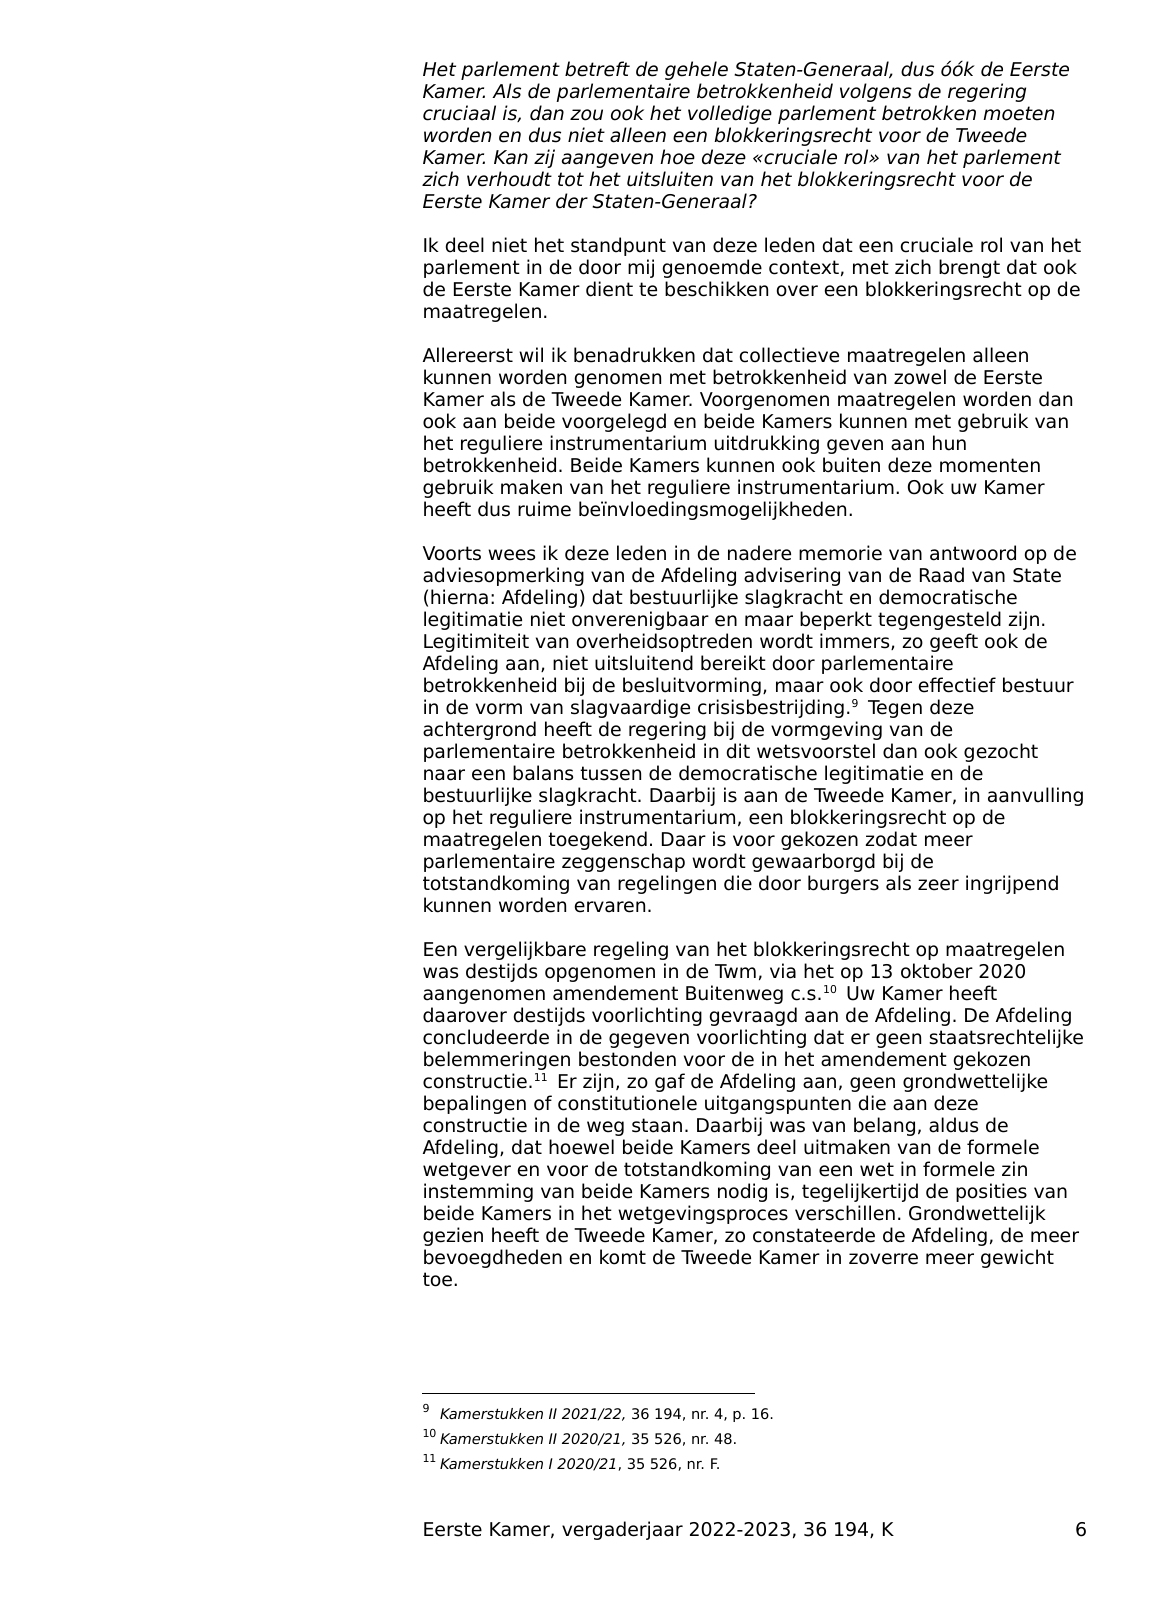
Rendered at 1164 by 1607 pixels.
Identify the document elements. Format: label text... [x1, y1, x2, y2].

text Ik deel niet het standpunt van deze leden dat een cruciale rol van het parlement in de door mij genoemde context, met zich brengt dat ook de Eerste Kamer dient te beschikken over een blokkeringsrecht op de maatregelen. [422, 235, 1087, 323]
text Voorts wees ik deze leden in de nadere memorie van antwoord op de adviesopmerking van de Afdeling advisering van de Raad van State (hierna: Afdeling) dat bestuurlijke slagkracht en democratische legitimatie niet onverenigbaar en maar beperkt tegengesteld zijn. Legitimiteit van overheidsoptreden wordt immers, zo geeft ook de Afdeling aan, niet uitsluitend bereikt door parlementaire betrokkenheid bij de besluitvorming, maar ook door effectief bestuur in de vorm van slagvaardige crisisbestrijding. Tegen deze achtergrond heeft de regering bij de vormgeving van de parlementaire betrokkenheid in dit wetsvoorstel dan ook gezocht naar een balans tussen de democratische legitimatie en de bestuurlijke slagkracht. Daarbij is aan de Tweede Kamer, in aanvulling op het reguliere instrumentarium, een blokkeringsrecht op de maatregelen toegekend. Daar is voor gekozen zodat meer parlementaire zeggenschap wordt gewaarborgd bij de totstandkoming van regelingen die door burgers als zeer ingrijpend kunnen worden ervaren. [422, 543, 1087, 917]
text Kamerstukken II 2021/22, 36 194, nr. 4, p. 16. [422, 1402, 1087, 1424]
text Kamerstukken II 2020/21, 35 526, nr. 48. [422, 1427, 1087, 1449]
text Allereerst wil ik benadrukken dat collectieve maatregelen alleen kunnen worden genomen met betrokkenheid van zowel de Eerste Kamer als de Tweede Kamer. Voorgenomen maatregelen worden dan ook aan beide voorgelegd en beide Kamers kunnen met gebruik van het reguliere instrumentarium uitdrukking geven aan hun betrokkenheid. Beide Kamers kunnen ook buiten deze momenten gebruik maken van het reguliere instrumentarium. Ook uw Kamer heeft dus ruime beïnvloedingsmogelijkheden. [422, 345, 1087, 521]
text Kamerstukken I 2020/21, 35 526, nr. F. [422, 1452, 1087, 1474]
text Een vergelijkbare regeling van het blokkeringsrecht op maatregelen was destijds opgenomen in de Twm, via het op 13 oktober 2020 aangenomen amendement Buitenweg c.s. Uw Kamer heeft daarover destijds voorlichting gevraagd aan de Afdeling. De Afdeling concludeerde in de gegeven voorlichting dat er geen staatsrechtelijke belemmeringen bestonden voor de in het amendement gekozen constructie. Er zijn, zo gaf de Afdeling aan, geen grondwettelijke bepalingen of constitutionele uitgangspunten die aan deze constructie in de weg staan. Daarbij was van belang, aldus de Afdeling, dat hoewel beide Kamers deel uitmaken van de formele wetgever en voor de totstandkoming van een wet in formele zin instemming van beide Kamers nodig is, tegelijkertijd de posities van beide Kamers in het wetgevingsproces verschillen. Grondwettelijk gezien heeft de Tweede Kamer, zo constateerde de Afdeling, de meer bevoegdheden en komt de Tweede Kamer in zoverre meer gewicht toe. [422, 939, 1087, 1291]
text Het parlement betreft de gehele Staten-Generaal, dus óók de Eerste Kamer. Als de parlementaire betrokkenheid volgens de regering cruciaal is, dan zou ook het volledige parlement betrokken moeten worden en dus niet alleen een blokkeringsrecht voor de Tweede Kamer. Kan zij aangeven hoe deze «cruciale rol» van het parlement zich verhoudt tot het uitsluiten van het blokkeringsrecht voor de Eerste Kamer der Staten-Generaal? [422, 59, 1087, 213]
